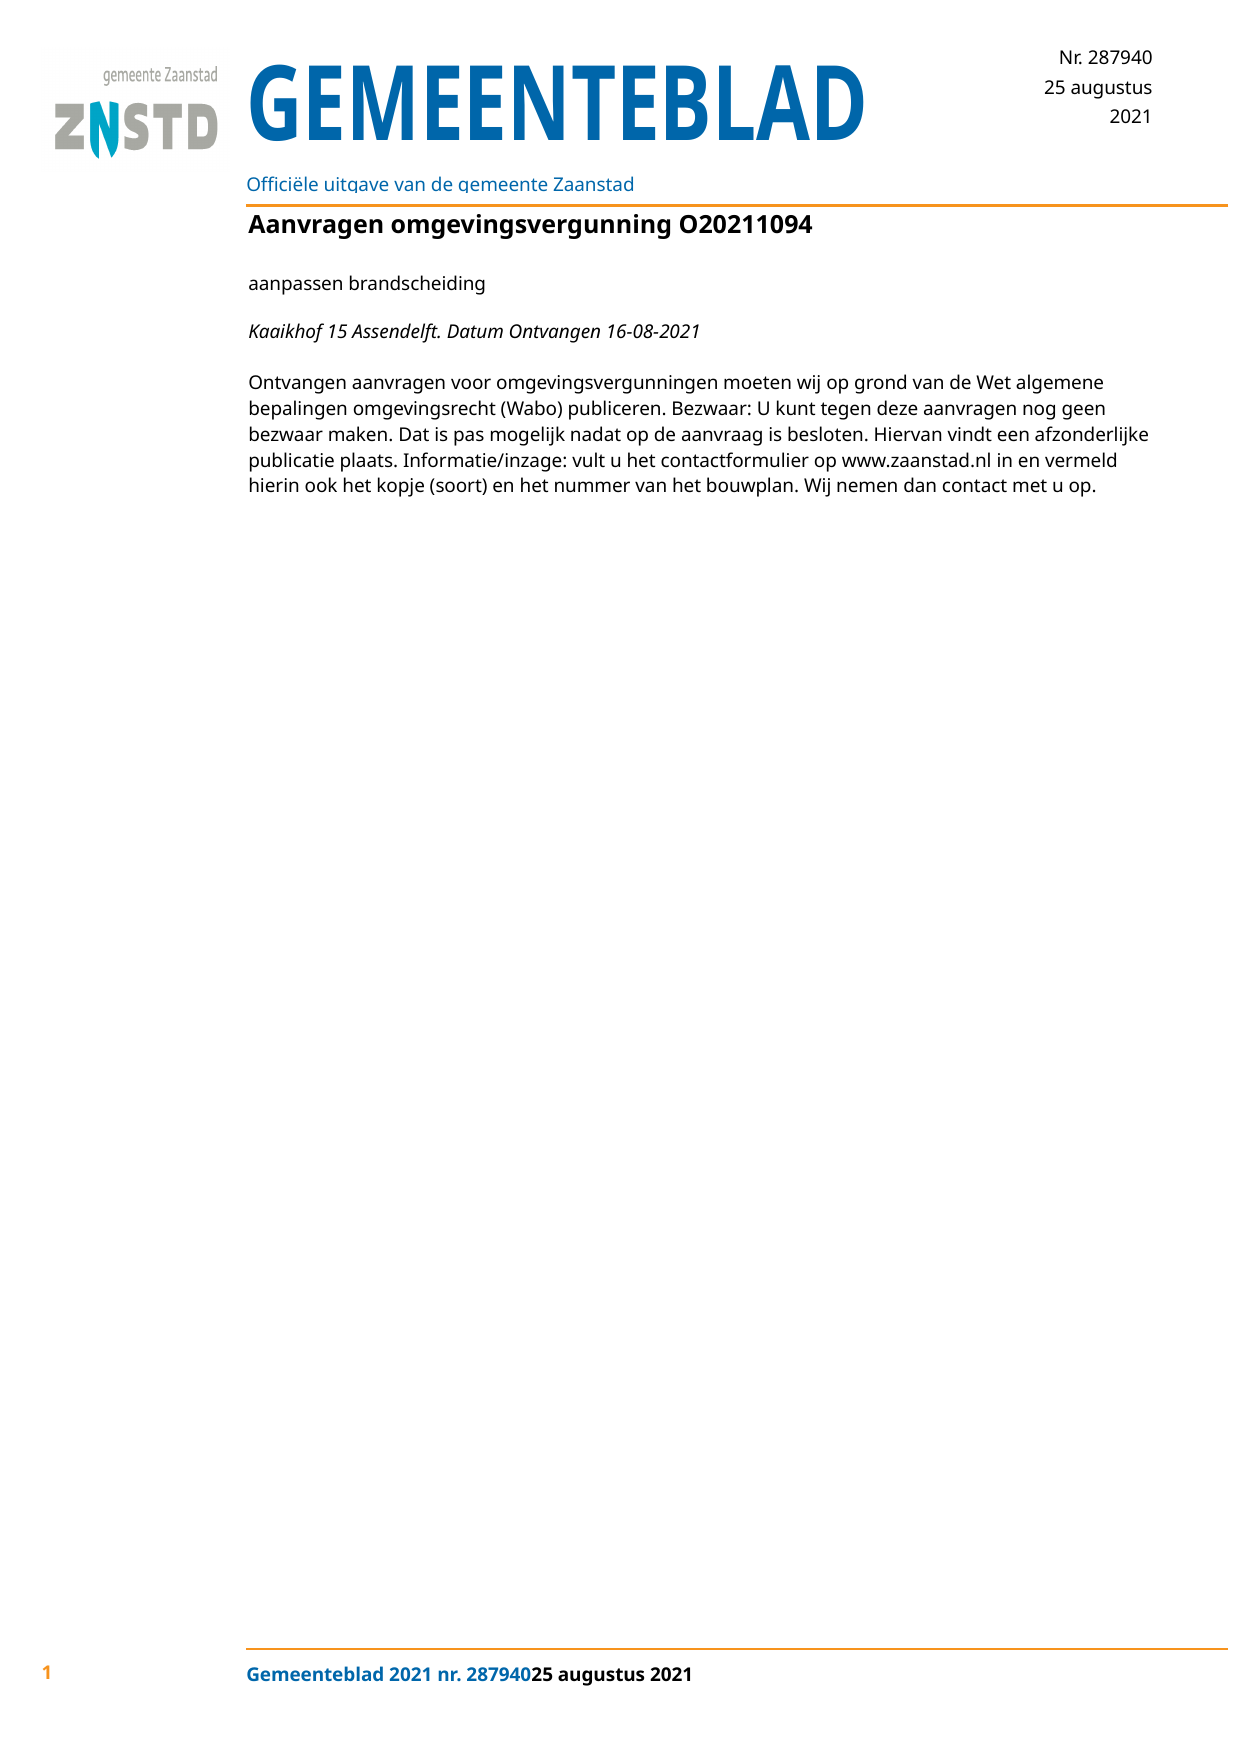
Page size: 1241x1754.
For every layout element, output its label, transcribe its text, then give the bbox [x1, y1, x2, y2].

text Kaaikhof 15 Assendelft. Datum Ontvangen 16-08-2021 [248, 318, 1152, 344]
text aanpassen brandscheiding [248, 270, 1152, 296]
picture [41, 47, 231, 172]
text Ontvangen aanvragen voor omgevingsvergunningen moeten wij op grond van de Wet algemene bepalingen omgevingsrecht (Wabo) publiceren. Bezwaar: U kunt tegen deze aanvragen nog geen bezwaar maken. Dat is pas mogelijk nadat op de aanvraag is besloten. Hiervan vindt een afzonderlijke publicatie plaats. Informatie/inzage: vult u het contactformulier op www.zaanstad.nl in en vermeld hierin ook het kopje (soort) en het nummer van het bouwplan. Wij nemen dan contact met u op. [248, 369, 1152, 498]
text Aanvragen omgevingsvergunning O20211094 [248, 207, 1152, 241]
